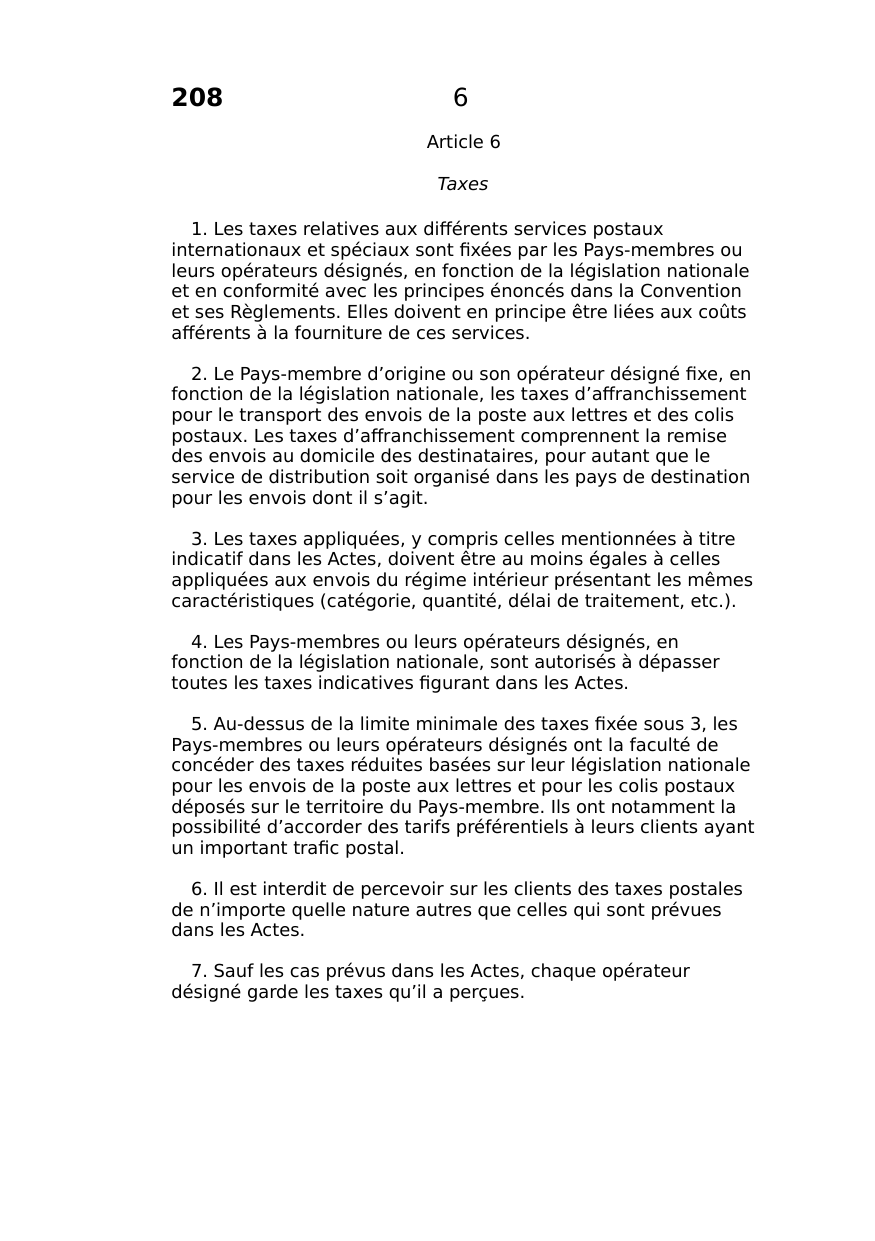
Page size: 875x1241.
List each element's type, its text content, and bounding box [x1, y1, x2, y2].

text 7. Sauf les cas prévus dans les Actes, chaque opérateur désigné garde les taxes qu’il a perçues. [171, 961, 756, 1002]
text 5. Au-dessus de la limite minimale des taxes fixée sous 3, les Pays-membres ou leurs opérateurs désignés ont la faculté de concéder des taxes réduites basées sur leur législation nationale pour les envois de la poste aux lettres et pour les colis postaux déposés sur le territoire du Pays-membre. Ils ont notamment la possibilité d’accorder des tarifs préférentiels à leurs clients ayant un important trafic postal. [171, 714, 756, 859]
text 2. Le Pays-membre d’origine ou son opérateur désigné fixe, en fonction de la législation nationale, les taxes d’affranchissement pour le transport des envois de la poste aux lettres et des colis postaux. Les taxes d’affranchissement comprennent la remise des envois au domicile des destinataires, pour autant que le service de distribution soit organisé dans les pays de destination pour les envois dont il s’agit. [171, 363, 756, 508]
subtitle Article 6 Taxes [171, 132, 756, 194]
text 1. Les taxes relatives aux différents services postaux internationaux et spéciaux sont fixées par les Pays-membres ou leurs opérateurs désignés, en fonction de la législation nationale et en conformité avec les principes énoncés dans la Convention et ses Règlements. Elles doivent en principe être liées aux coûts afférents à la fourniture de ces services. [171, 219, 756, 343]
text 4. Les Pays-membres ou leurs opérateurs désignés, en fonction de la législation nationale, sont autorisés à dépasser toutes les taxes indicatives figurant dans les Actes. [171, 631, 756, 694]
text 6. Il est interdit de percevoir sur les clients des taxes postales de n’importe quelle nature autres que celles qui sont prévues dans les Actes. [171, 879, 756, 941]
text 3. Les taxes appliquées, y compris celles mentionnées à titre indicatif dans les Actes, doivent être au moins égales à celles appliquées aux envois du régime intérieur présentant les mêmes caractéristiques (catégorie, quantité, délai de traitement, etc.). [171, 528, 756, 611]
